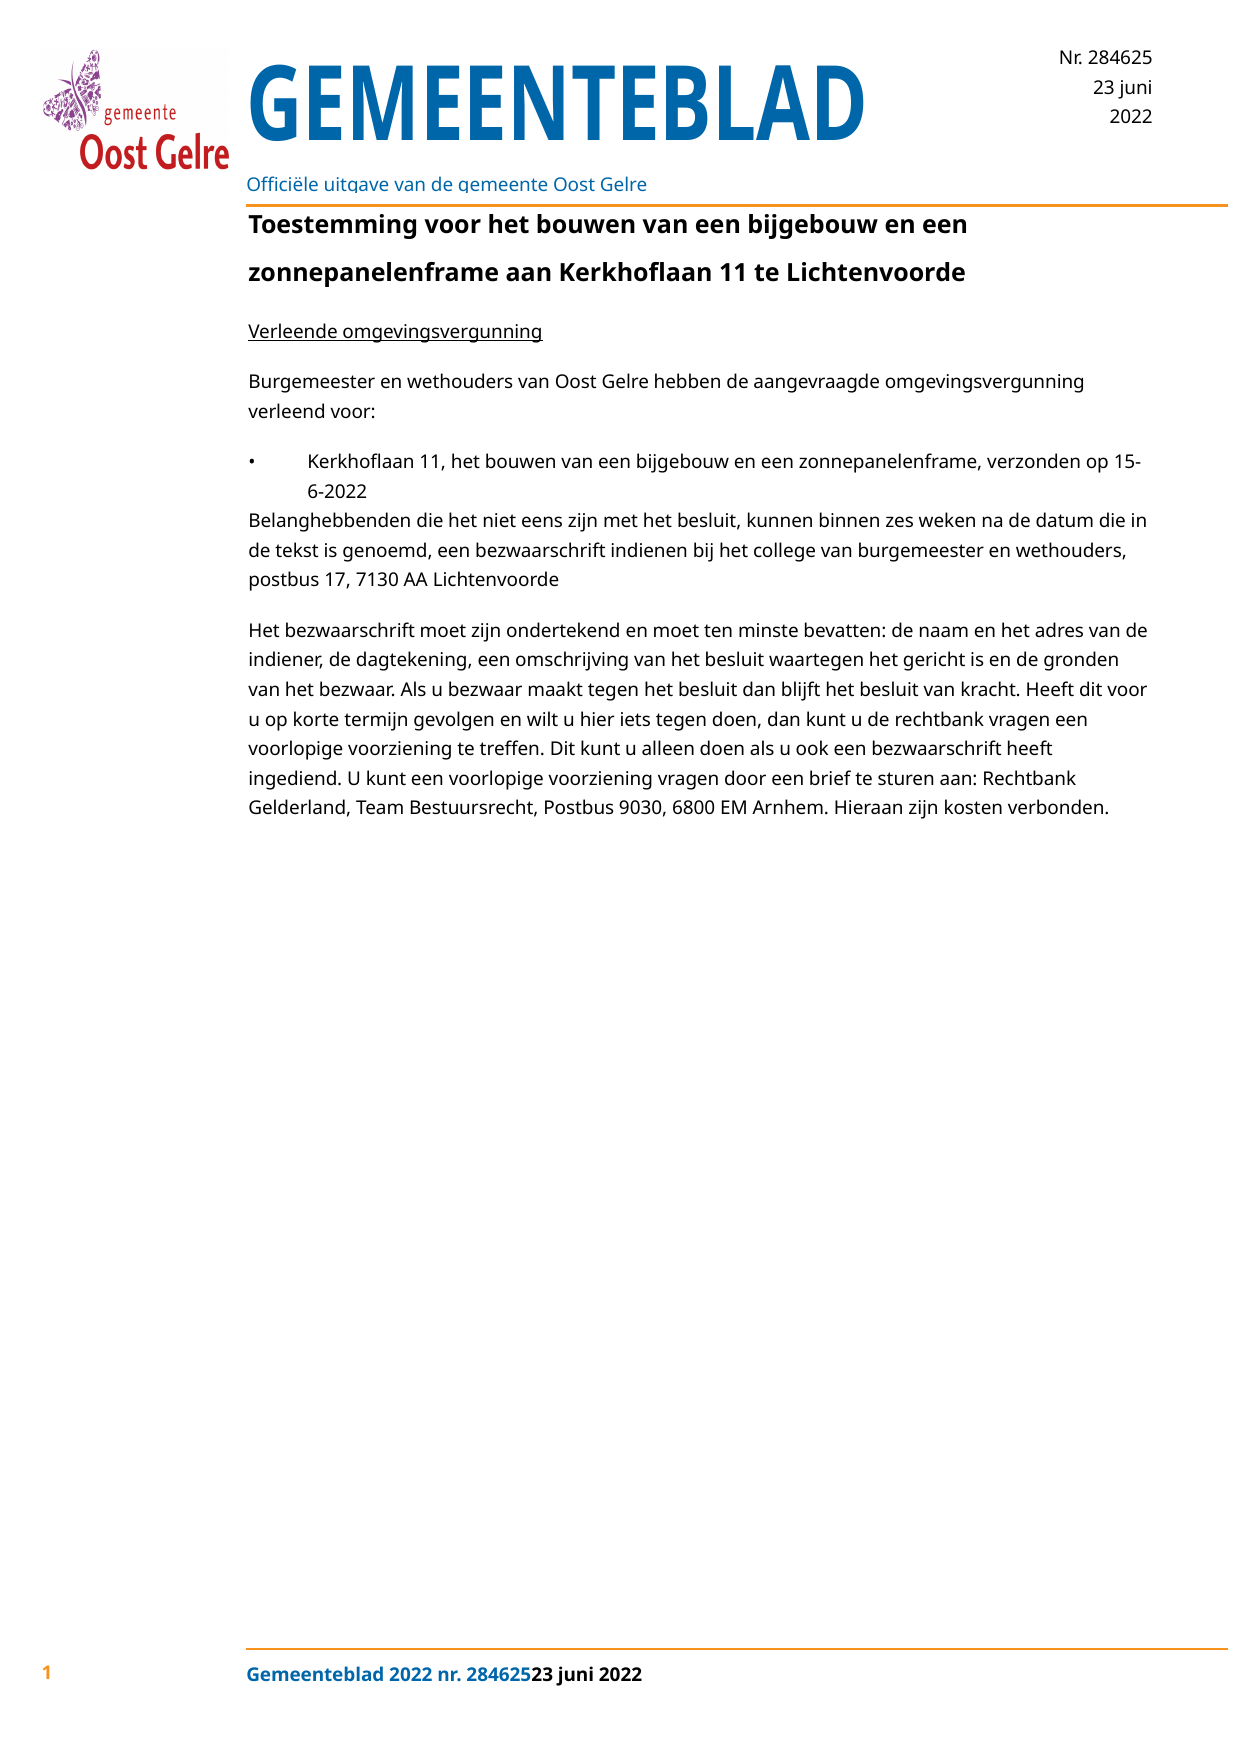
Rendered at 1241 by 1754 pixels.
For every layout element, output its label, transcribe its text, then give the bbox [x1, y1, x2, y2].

list Kerkhoflaan 11, het bouwen van een bijgebouw en een zonnepanelenframe, verzonden op 15-6-2022 [248, 448, 1152, 504]
text Verleende omgevingsvergunning [248, 318, 1152, 344]
text Het bezwaarschrift moet zijn ondertekend en moet ten minste bevatten: de naam en het adres van de indiener, de dagtekening, een omschrijving van het besluit waartegen het gericht is en de gronden van het bezwaar. Als u bezwaar maakt tegen het besluit dan blijft het besluit van kracht. Heeft dit voor u op korte termijn gevolgen en wilt u hier iets tegen doen, dan kunt u de rechtbank vragen een voorlopige voorziening te treffen. Dit kunt u alleen doen als u ook een bezwaarschrift heeft ingediend. U kunt een voorlopige voorziening vragen door een brief te sturen aan: Rechtbank Gelderland, Team Bestuursrecht, Postbus 9030, 6800 EM Arnhem. Hieraan zijn kosten verbonden. [248, 617, 1152, 820]
text Burgemeester en wethouders van Oost Gelre hebben de aangevraagde omgevingsvergunning verleend voor: [248, 368, 1152, 424]
text Toestemming voor het bouwen van een bijgebouw en een zonnepanelenframe aan Kerkhoflaan 11 te Lichtenvoorde [248, 207, 1152, 288]
picture [41, 47, 231, 172]
text Belanghebbenden die het niet eens zijn met het besluit, kunnen binnen zes weken na de datum die in de tekst is genoemd, een bezwaarschrift indienen bij het college van burgemeester en wethouders, postbus 17, 7130 AA Lichtenvoorde [248, 507, 1152, 592]
